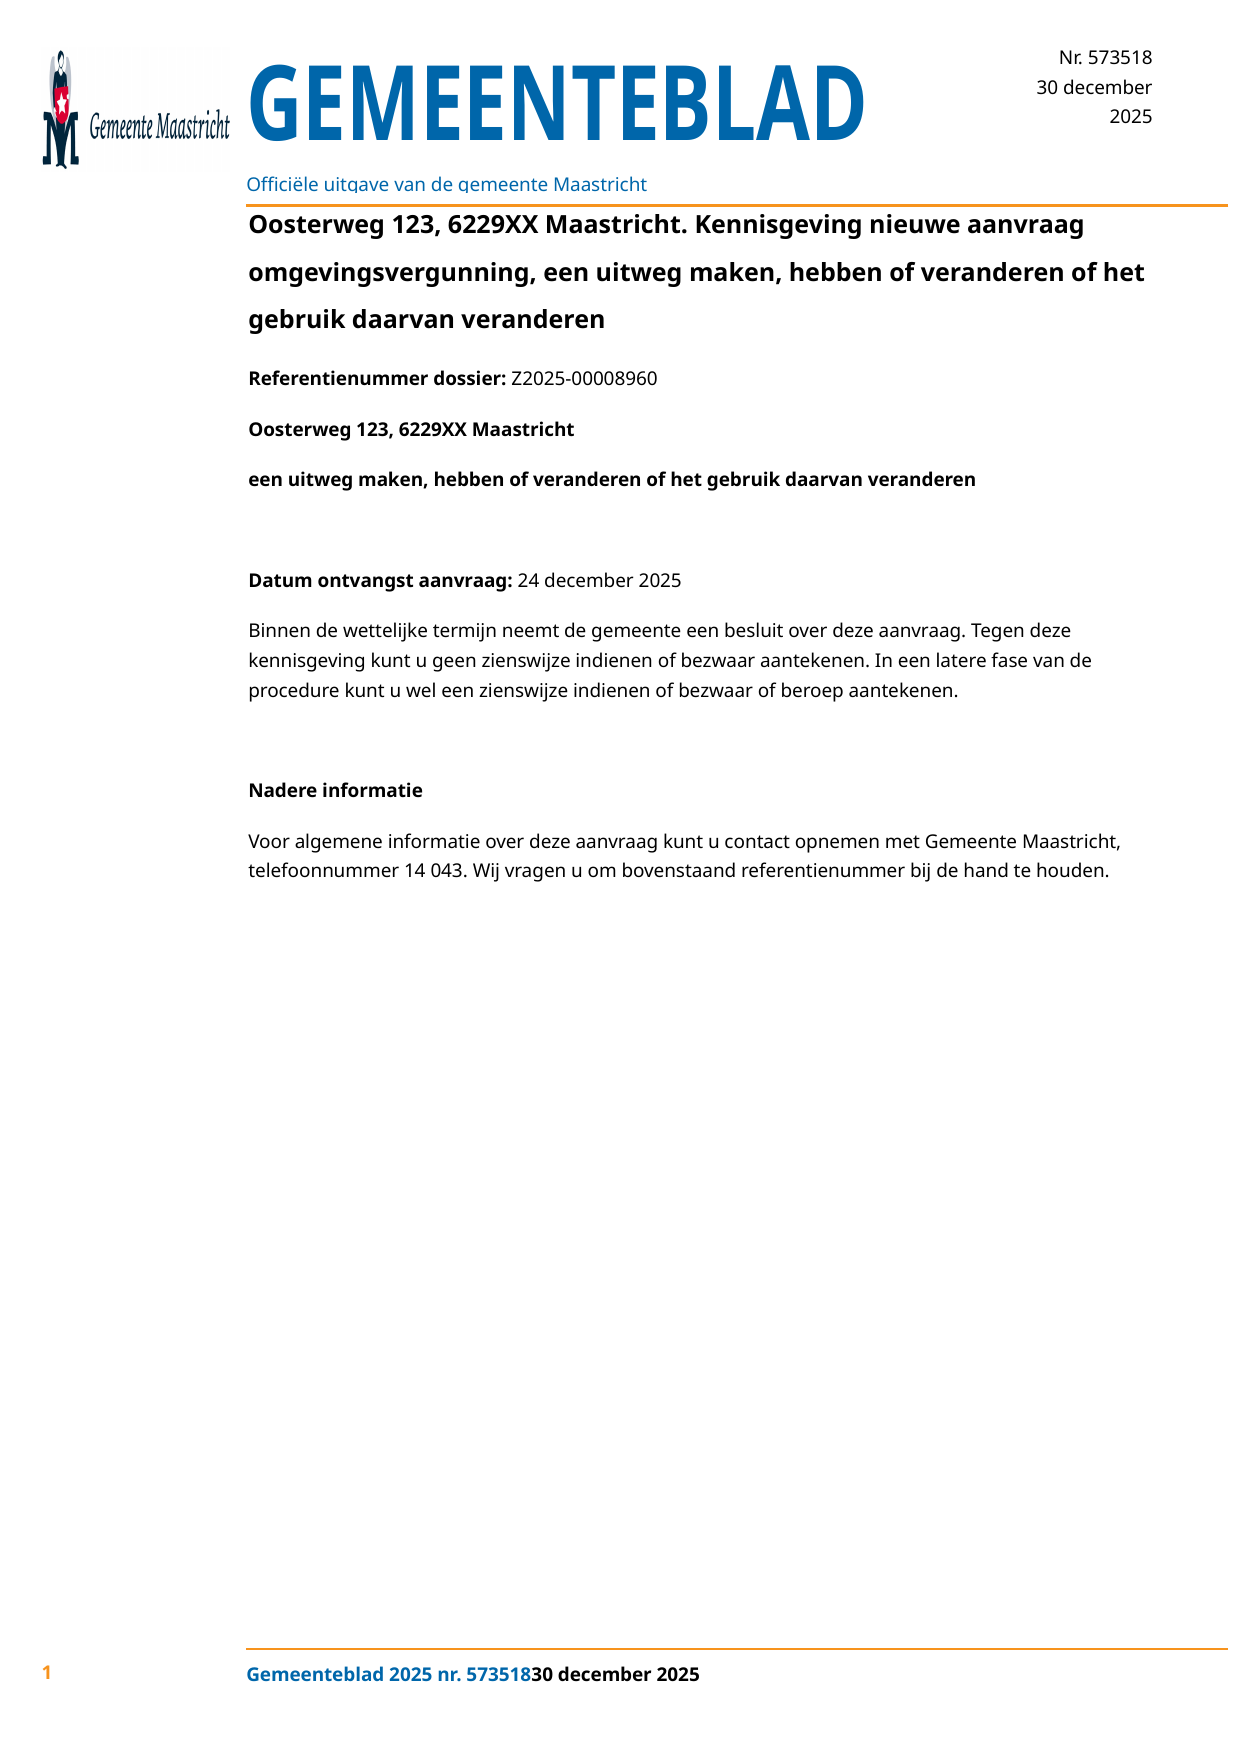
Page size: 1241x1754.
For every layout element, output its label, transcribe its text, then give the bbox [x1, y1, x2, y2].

text Oosterweg 123, 6229XX Maastricht [248, 416, 1152, 442]
text Oosterweg 123, 6229XX Maastricht. Kennisgeving nieuwe aanvraag omgevingsvergunning, een uitweg maken, hebben of veranderen of het gebruik daarvan veranderen [248, 207, 1152, 336]
text Voor algemene informatie over deze aanvraag kunt u contact opnemen met Gemeente Maastricht, telefoonnummer 14 043. Wij vragen u om bovenstaand referentienummer bij de hand te houden. [248, 828, 1152, 883]
picture [41, 47, 231, 172]
text Nadere informatie [248, 778, 1152, 803]
text een uitweg maken, hebben of veranderen of het gebruik daarvan veranderen [248, 466, 1152, 492]
text Binnen de wettelijke termijn neemt de gemeente een besluit over deze aanvraag. Tegen deze kennisgeving kunt u geen zienswijze indienen of bezwaar aantekenen. In een latere fase van de procedure kunt u wel een zienswijze indienen of bezwaar of beroep aantekenen. [248, 618, 1152, 702]
text Datum ontvangst aanvraag: 24 december 2025 [248, 567, 1152, 593]
text Referentienummer dossier: Z2025-00008960 [248, 366, 1152, 391]
